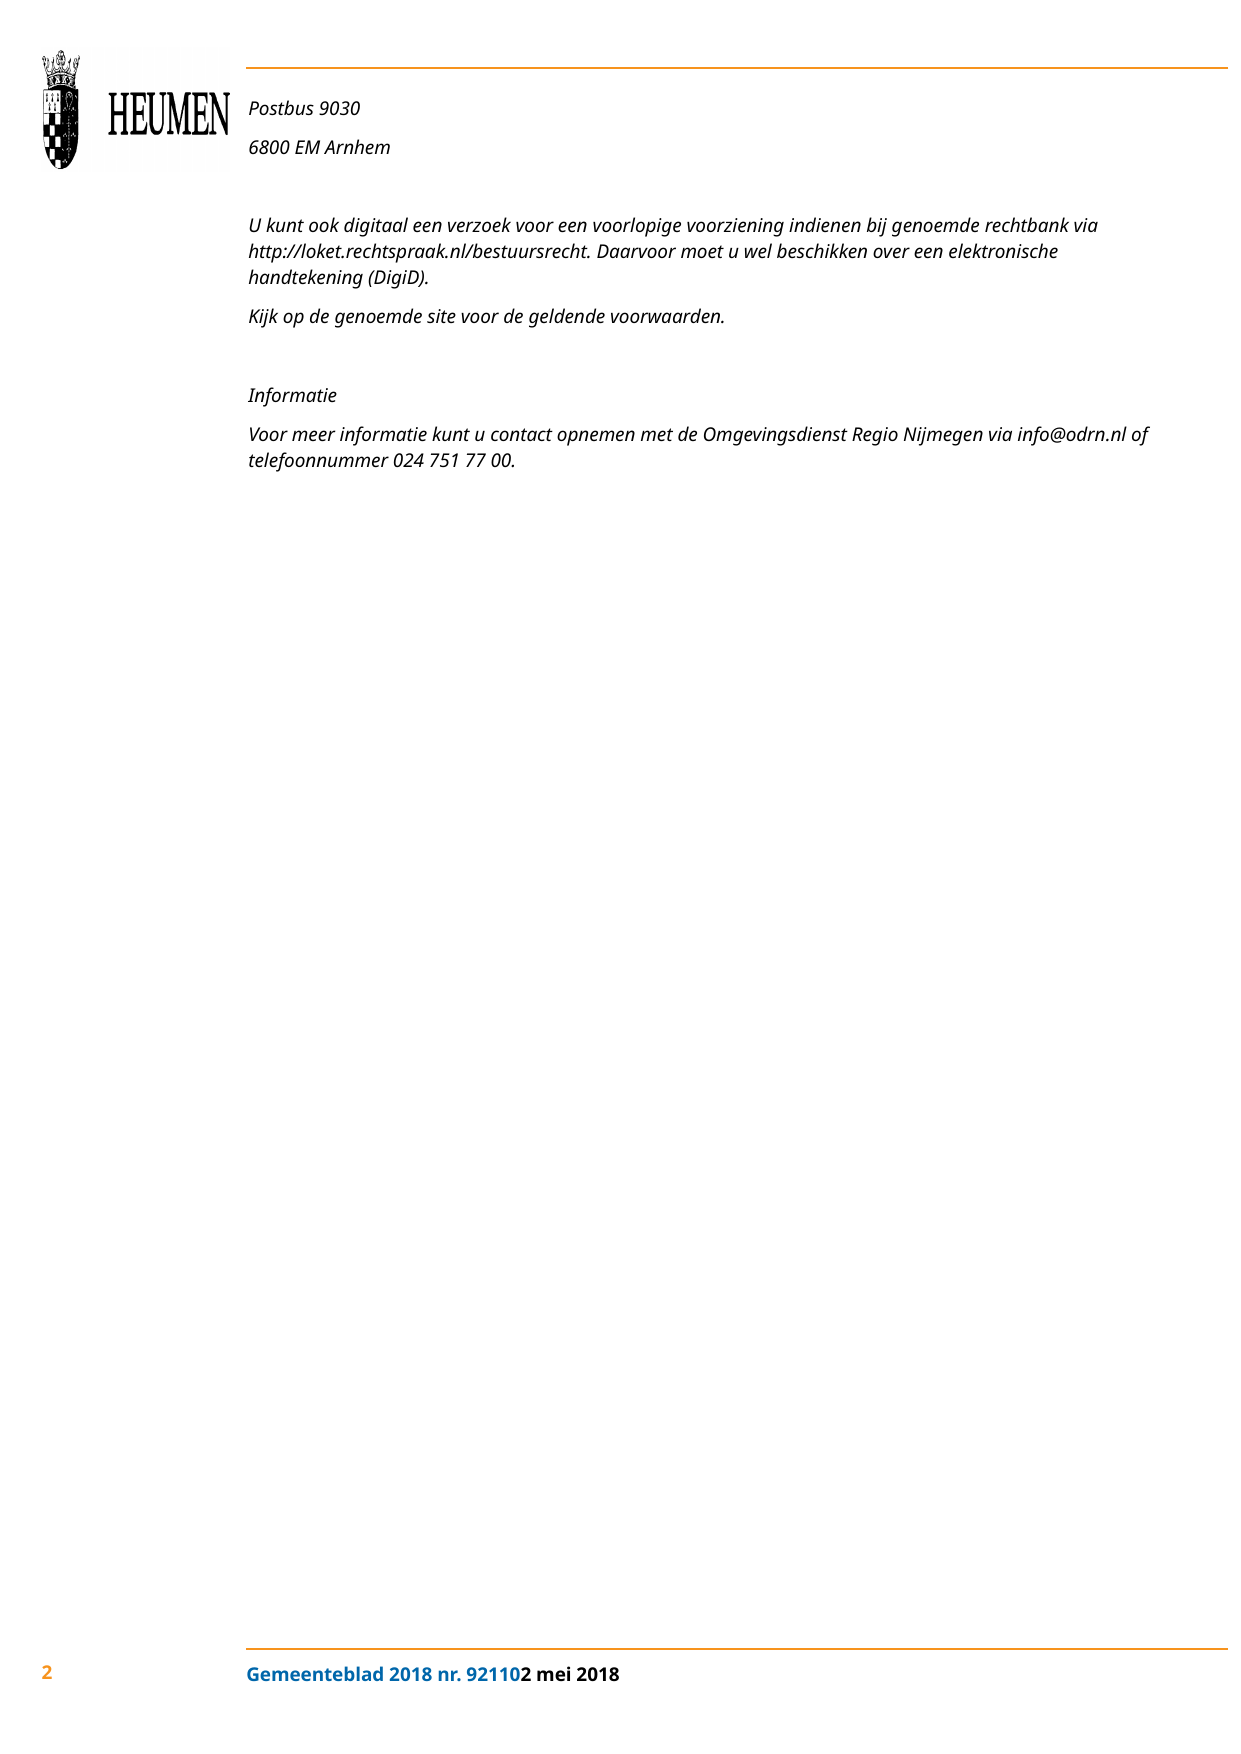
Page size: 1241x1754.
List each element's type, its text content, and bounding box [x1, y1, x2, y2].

text U kunt ook digitaal een verzoek voor een voorlopige voorziening indienen bij genoemde rechtbank via http://loket.rechtspraak.nl/bestuursrecht. Daarvoor moet u wel beschikken over een elektronische handtekening (DigiD). [248, 213, 1152, 290]
text Informatie [248, 382, 1152, 408]
text 6800 EM Arnhem [248, 134, 1152, 160]
text Postbus 9030 [248, 95, 1152, 121]
text Voor meer informatie kunt u contact opnemen met de Omgevingsdienst Regio Nijmegen via info@odrn.nl of telefoonnummer 024 751 77 00. [248, 421, 1152, 473]
picture [41, 47, 231, 172]
text Kijk op de genoemde site voor de geldende voorwaarden. [248, 303, 1152, 329]
